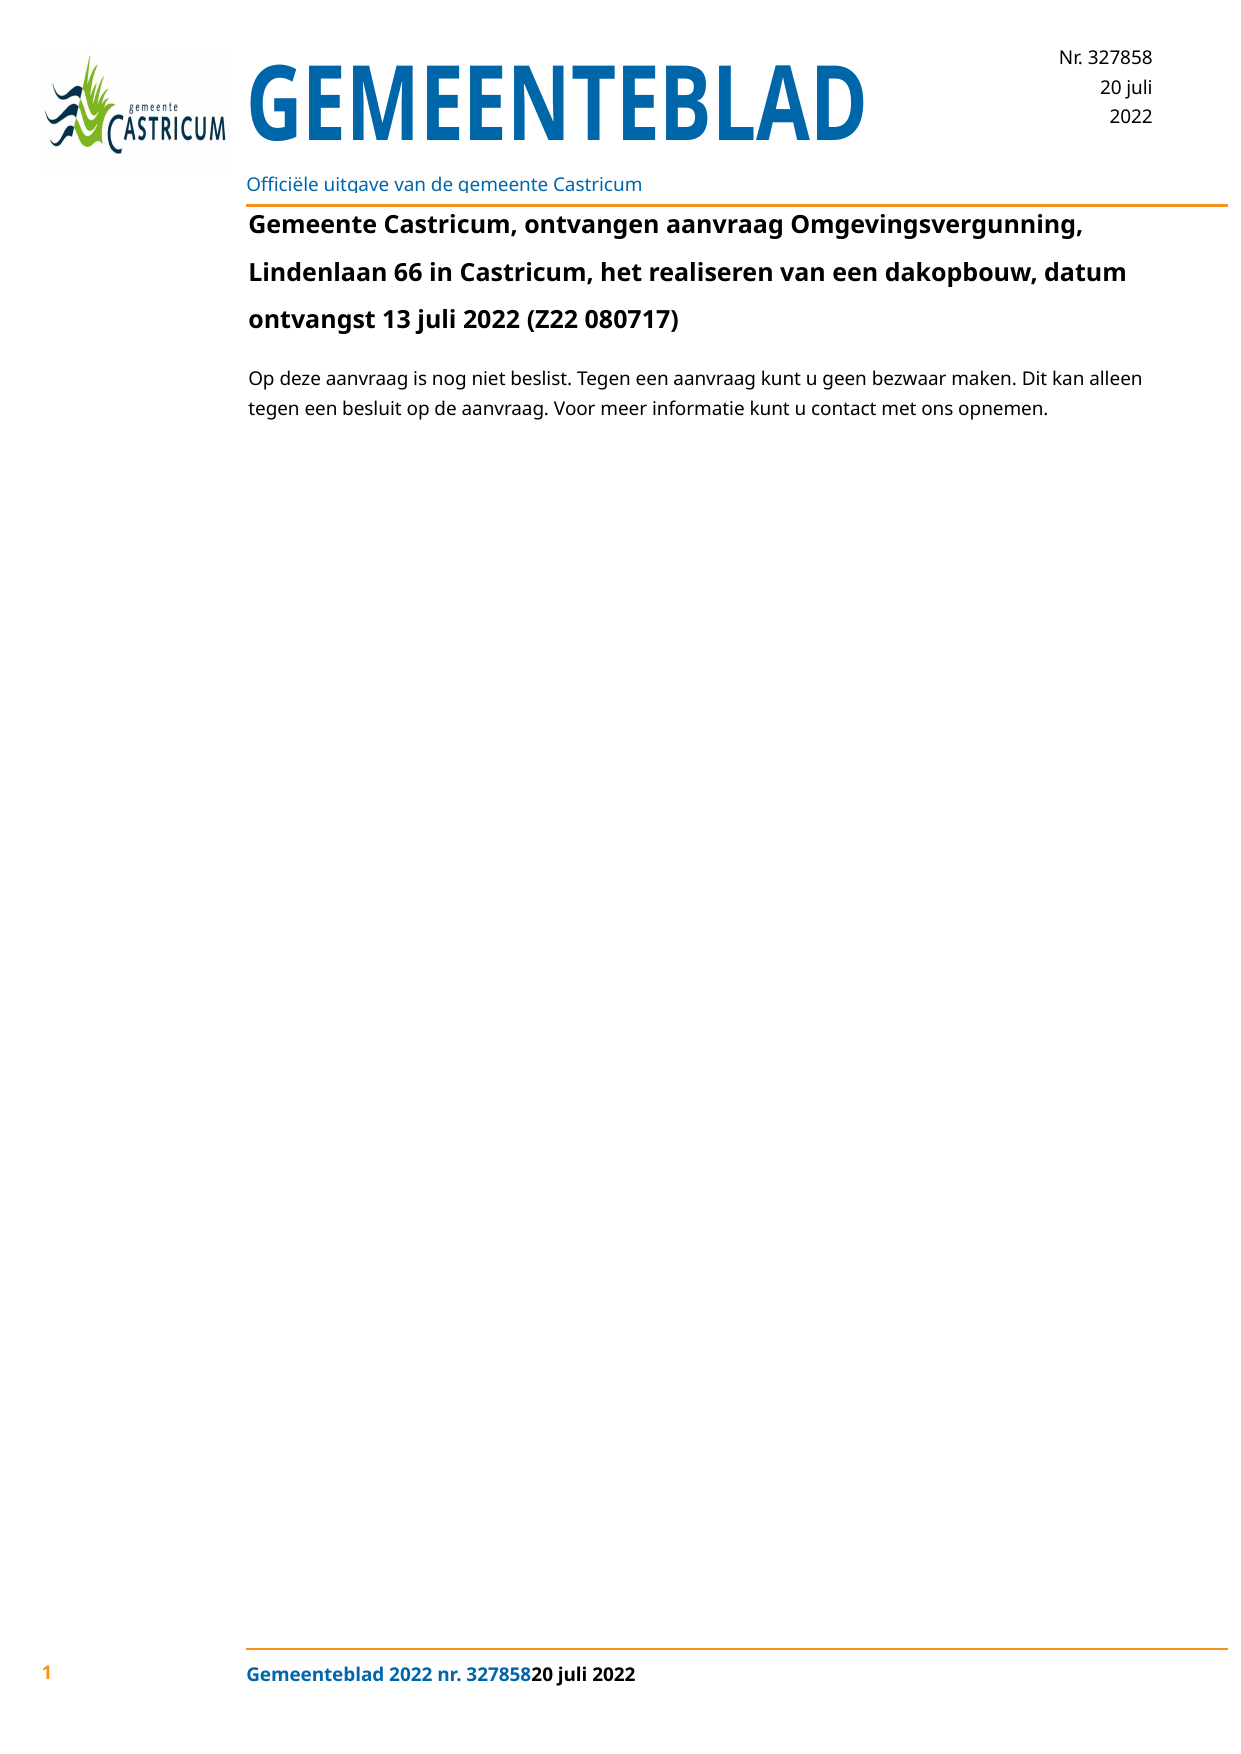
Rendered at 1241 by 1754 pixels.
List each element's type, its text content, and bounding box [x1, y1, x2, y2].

picture [41, 47, 231, 172]
text Gemeente Castricum, ontvangen aanvraag Omgevingsvergunning, Lindenlaan 66 in Castricum, het realiseren van een dakopbouw, datum ontvangst 13 juli 2022 (Z22 080717) [248, 207, 1152, 336]
text Op deze aanvraag is nog niet beslist. Tegen een aanvraag kunt u geen bezwaar maken. Dit kan alleen tegen een besluit op de aanvraag. Voor meer informatie kunt u contact met ons opnemen. [248, 366, 1152, 421]
